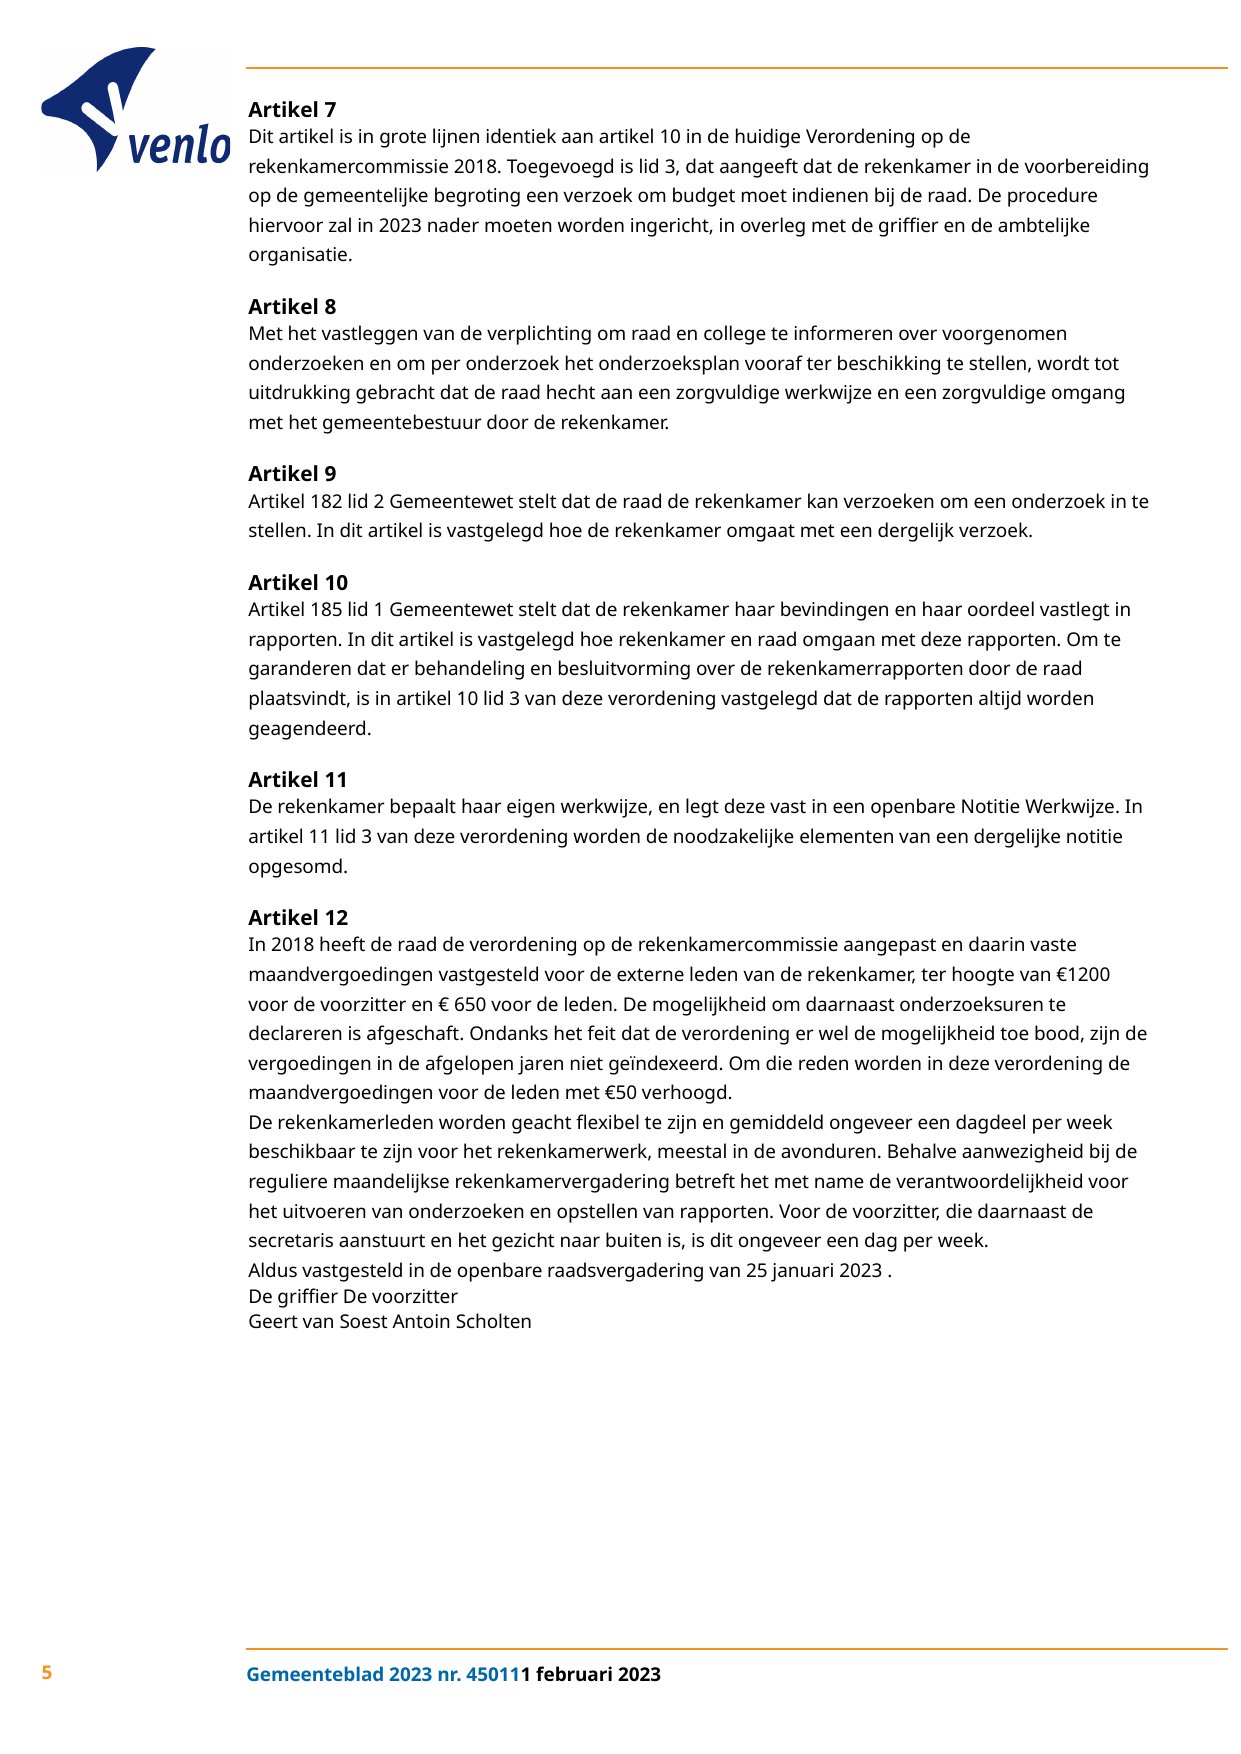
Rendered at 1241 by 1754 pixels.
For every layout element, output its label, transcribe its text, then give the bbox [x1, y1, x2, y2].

text Met het vastleggen van de verplichting om raad en college te informeren over voorgenomen onderzoeken en om per onderzoek het onderzoeksplan vooraf ter beschikking te stellen, wordt tot uitdrukking gebracht dat de raad hecht aan een zorgvuldige werkwijze en een zorgvuldige omgang met het gemeentebestuur door de rekenkamer. [248, 320, 1152, 435]
text Artikel 12 [248, 903, 1152, 932]
text Geert van Soest Antoin Scholten [248, 1308, 1152, 1334]
text Artikel 185 lid 1 Gemeentewet stelt dat de rekenkamer haar bevindingen en haar oordeel vastlegt in rapporten. In dit artikel is vastgelegd hoe rekenkamer en raad omgaan met deze rapporten. Om te garanderen dat er behandeling en besluitvorming over de rekenkamerrapporten door de raad plaatsvindt, is in artikel 10 lid 3 van deze verordening vastgelegd dat de rapporten altijd worden geagendeerd. [248, 596, 1152, 741]
text Artikel 182 lid 2 Gemeentewet stelt dat de raad de rekenkamer kan verzoeken om een onderzoek in te stellen. In dit artikel is vastgelegd hoe de rekenkamer omgaat met een dergelijk verzoek. [248, 488, 1152, 543]
text De griffier De voorzitter [248, 1283, 1152, 1308]
text Artikel 9 [248, 459, 1152, 488]
text Artikel 10 [248, 568, 1152, 596]
picture [41, 47, 231, 172]
text De rekenkamer bepaalt haar eigen werkwijze, en legt deze vast in een openbare Notitie Werkwijze. In artikel 11 lid 3 van deze verordening worden de noodzakelijke elementen van een dergelijke notitie opgesomd. [248, 794, 1152, 878]
text Dit artikel is in grote lijnen identiek aan artikel 10 in de huidige Verordening op de rekenkamercommissie 2018. Toegevoegd is lid 3, dat aangeeft dat de rekenkamer in de voorbereiding op de gemeentelijke begroting een verzoek om budget moet indienen bij de raad. De procedure hiervoor zal in 2023 nader moeten worden ingericht, in overleg met de griffier en de ambtelijke organisatie. [248, 123, 1152, 267]
text Artikel 7 [248, 95, 1152, 123]
text Artikel 8 [248, 292, 1152, 320]
text Artikel 11 [248, 765, 1152, 794]
text De rekenkamerleden worden geacht flexibel te zijn en gemiddeld ongeveer een dagdeel per week beschikbaar te zijn voor het rekenkamerwerk, meestal in de avonduren. Behalve aanwezigheid bij de reguliere maandelijkse rekenkamervergadering betreft het met name de verantwoordelijkheid voor het uitvoeren van onderzoeken en opstellen van rapporten. Voor de voorzitter, die daarnaast de secretaris aanstuurt en het gezicht naar buiten is, is dit ongeveer een dag per week. [248, 1109, 1152, 1253]
text In 2018 heeft de raad de verordening op de rekenkamercommissie aangepast en daarin vaste maandvergoedingen vastgesteld voor de externe leden van de rekenkamer, ter hoogte van €1200 voor de voorzitter en € 650 voor de leden. De mogelijkheid om daarnaast onderzoeksuren te declareren is afgeschaft. Ondanks het feit dat de verordening er wel de mogelijkheid toe bood, zijn de vergoedingen in de afgelopen jaren niet geïndexeerd. Om die reden worden in deze verordening de maandvergoedingen voor de leden met €50 verhoogd. [248, 932, 1152, 1105]
text Aldus vastgesteld in de openbare raadsvergadering van 25 januari 2023 . [248, 1257, 1152, 1283]
